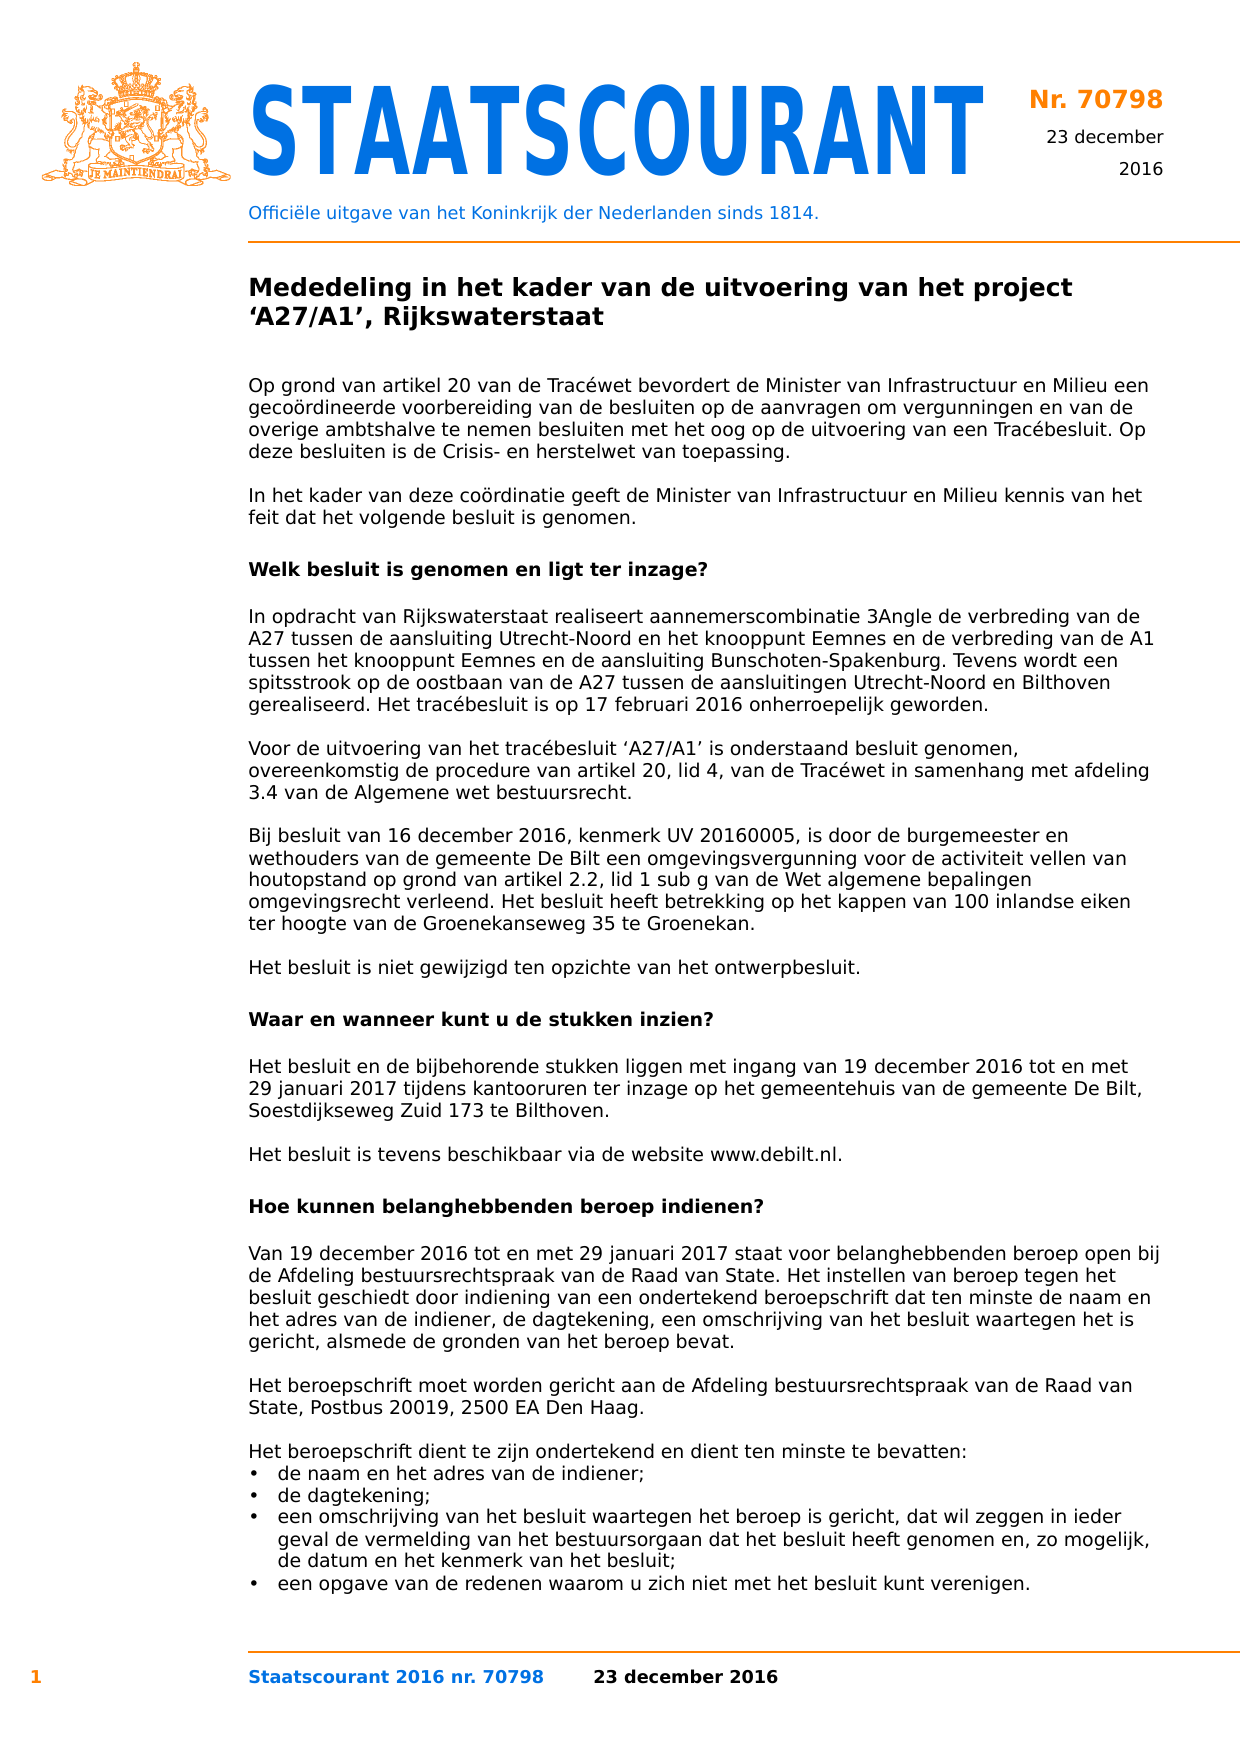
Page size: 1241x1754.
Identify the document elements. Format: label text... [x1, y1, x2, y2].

table_cell 23 december [998, 121, 1240, 153]
table_header [25, 62, 248, 241]
text Het beroepschrift moet worden gericht aan de Afdeling bestuursrechtspraak van de Raad van State, Postbus 20019, 2500 EA Den Haag. [248, 1375, 1163, 1419]
text In opdracht van Rijkswaterstaat realiseert aannemerscombinatie 3Angle de verbreding van de A27 tussen de aansluiting Utrecht-Noord en het knooppunt Eemnes en de verbreding van de A1 tussen het knooppunt Eemnes en de aansluiting Bunschoten-Spakenburg. Tevens wordt een spitsstrook op de oostbaan van de A27 tussen de aansluitingen Utrecht-Noord en Bilthoven gerealiseerd. Het tracébesluit is op 17 februari 2016 onherroepelijk geworden. [248, 606, 1163, 716]
subtitle Hoe kunnen belanghebbenden beroep indienen? [248, 1196, 1163, 1218]
subtitle Mededeling in het kader van de uitvoering van het project ‘A27/A1’, Rijkswaterstaat [248, 273, 1163, 331]
table_cell 2016 [998, 153, 1240, 203]
subtitle Waar en wanneer kunt u de stukken inzien? [248, 1009, 1163, 1031]
text Het besluit en de bijbehorende stukken liggen met ingang van 19 december 2016 tot en met 29 januari 2017 tijdens kantooruren ter inzage op het gemeentehuis van de gemeente De Bilt, Soestdijkseweg Zuid 173 te Bilthoven. [248, 1056, 1163, 1122]
table_cell Officiële uitgave van het Koninkrijk der Nederlanden sinds 1814. [248, 203, 1240, 241]
text Van 19 december 2016 tot en met 29 januari 2017 staat voor belanghebbenden beroep open bij de Afdeling bestuursrechtspraak van de Raad van State. Het instellen van beroep tegen het besluit geschiedt door indiening van een ondertekend beroepschrift dat ten minste de naam en het adres van de indiener, de dagtekening, een omschrijving van het besluit waartegen het is gericht, alsmede de gronden van het beroep bevat. [248, 1243, 1163, 1353]
text Voor de uitvoering van het tracébesluit ‘A27/A1’ is onderstaand besluit genomen, overeenkomstig de procedure van artikel 20, lid 4, van de Tracéwet in samenhang met afdeling 3.4 van de Algemene wet bestuursrecht. [248, 738, 1163, 803]
text • de naam en het adres van de indiener; [248, 1462, 1163, 1484]
text • de dagtekening; [248, 1484, 1163, 1506]
text Het besluit is niet gewijzigd ten opzichte van het ontwerpbesluit. [248, 957, 1163, 979]
text In het kader van deze coördinatie geeft de Minister van Infrastructuur en Milieu kennis van het feit dat het volgende besluit is genomen. [248, 485, 1163, 529]
text • een opgave van de redenen waarom u zich niet met het besluit kunt verenigen. [248, 1572, 1163, 1594]
picture [41, 62, 231, 186]
table_header STAATSCOURANT [248, 62, 998, 203]
text Bij besluit van 16 december 2016, kenmerk UV 20160005, is door de burgemeester en wethouders van de gemeente De Bilt een omgevingsvergunning voor de activiteit vellen van houtopstand op grond van artikel 2.2, lid 1 sub g van de Wet algemene bepalingen omgevingsrecht verleend. Het besluit heeft betrekking op het kappen van 100 inlandse eiken ter hoogte van de Groenekanseweg 35 te Groenekan. [248, 825, 1163, 935]
table_header Nr. 70798 [998, 62, 1240, 121]
text Op grond van artikel 20 van de Tracéwet bevordert de Minister van Infrastructuur en Milieu een gecoördineerde voorbereiding van de besluiten op de aanvragen om vergunningen en van de overige ambtshalve te nemen besluiten met het oog op de uitvoering van een Tracébesluit. Op deze besluiten is de Crisis- en herstelwet van toepassing. [248, 375, 1163, 463]
subtitle Welk besluit is genomen en ligt ter inzage? [248, 559, 1163, 581]
text Het beroepschrift dient te zijn ondertekend en dient ten minste te bevatten: [248, 1441, 1163, 1462]
text Het besluit is tevens beschikbaar via de website www.debilt.nl. [248, 1144, 1163, 1166]
text • een omschrijving van het besluit waartegen het beroep is gericht, dat wil zeggen in ieder geval de vermelding van het bestuursorgaan dat het besluit heeft genomen en, zo mogelijk, de datum en het kenmerk van het besluit; [248, 1506, 1163, 1572]
